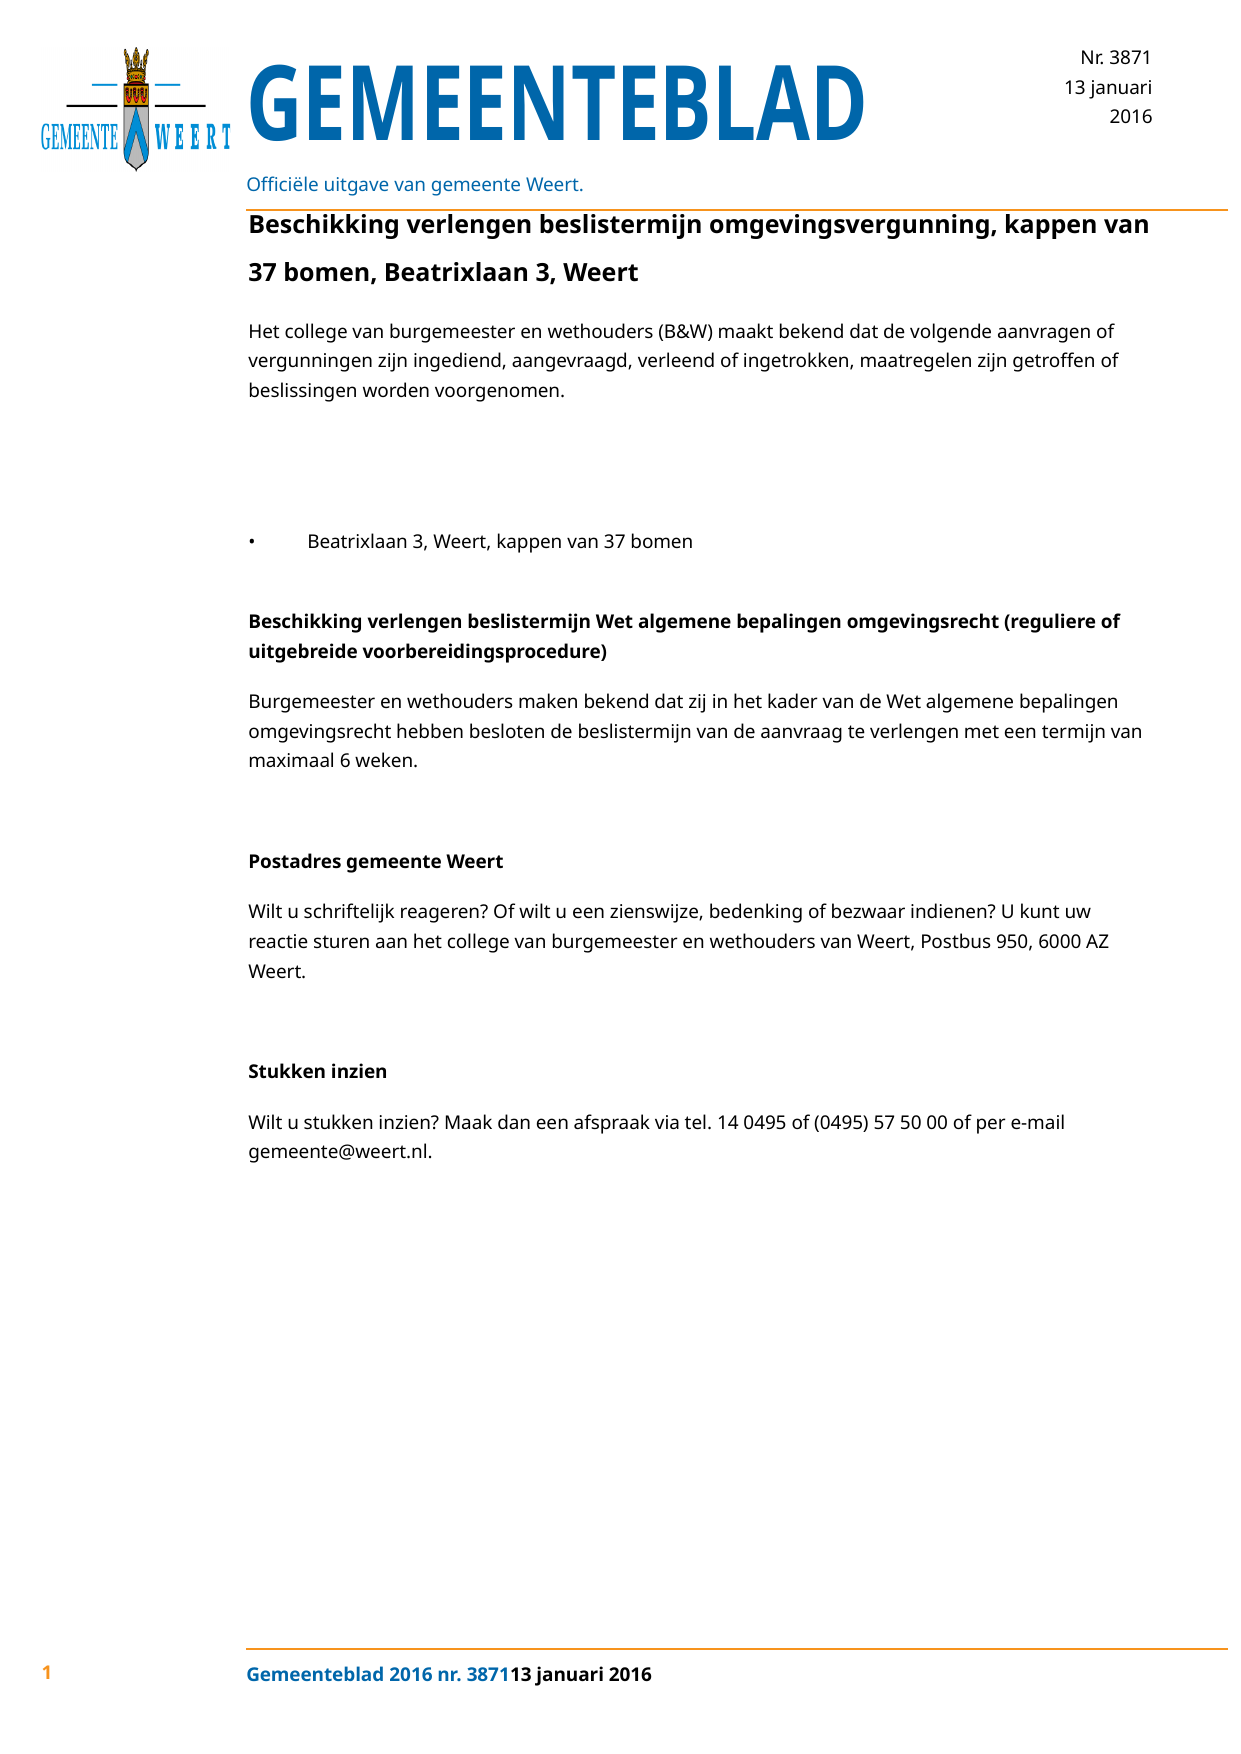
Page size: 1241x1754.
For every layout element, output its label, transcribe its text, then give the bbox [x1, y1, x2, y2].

picture [41, 47, 231, 172]
text Stukken inzien [248, 1059, 1152, 1084]
list Beatrixlaan 3, Weert, kappen van 37 bomen [248, 528, 1152, 554]
text Postadres gemeente Weert [248, 848, 1152, 874]
text Burgemeester en wethouders maken bekend dat zij in het kader van de Wet algemene bepalingen omgevingsrecht hebben besloten de beslistermijn van de aanvraag te verlengen met een termijn van maximaal 6 weken. [248, 688, 1152, 773]
text Het college van burgemeester en wethouders (B&W) maakt bekend dat de volgende aanvragen of vergunningen zijn ingediend, aangevraagd, verleend of ingetrokken, maatregelen zijn getroffen of beslissingen worden voorgenomen. [248, 318, 1152, 403]
text Wilt u schriftelijk reageren? Of wilt u een zienswijze, bedenking of bezwaar indienen? U kunt uw reactie sturen aan het college van burgemeester en wethouders van Weert, Postbus 950, 6000 AZ Weert. [248, 899, 1152, 984]
text Beschikking verlengen beslistermijn omgevingsvergunning, kappen van 37 bomen, Beatrixlaan 3, Weert [248, 211, 1152, 288]
text Beschikking verlengen beslistermijn Wet algemene bepalingen omgevingsrecht (reguliere of uitgebreide voorbereidingsprocedure) [248, 608, 1152, 664]
text Wilt u stukken inzien? Maak dan een afspraak via tel. 14 0495 of (0495) 57 50 00 of per e-mail gemeente@weert.nl. [248, 1109, 1152, 1164]
